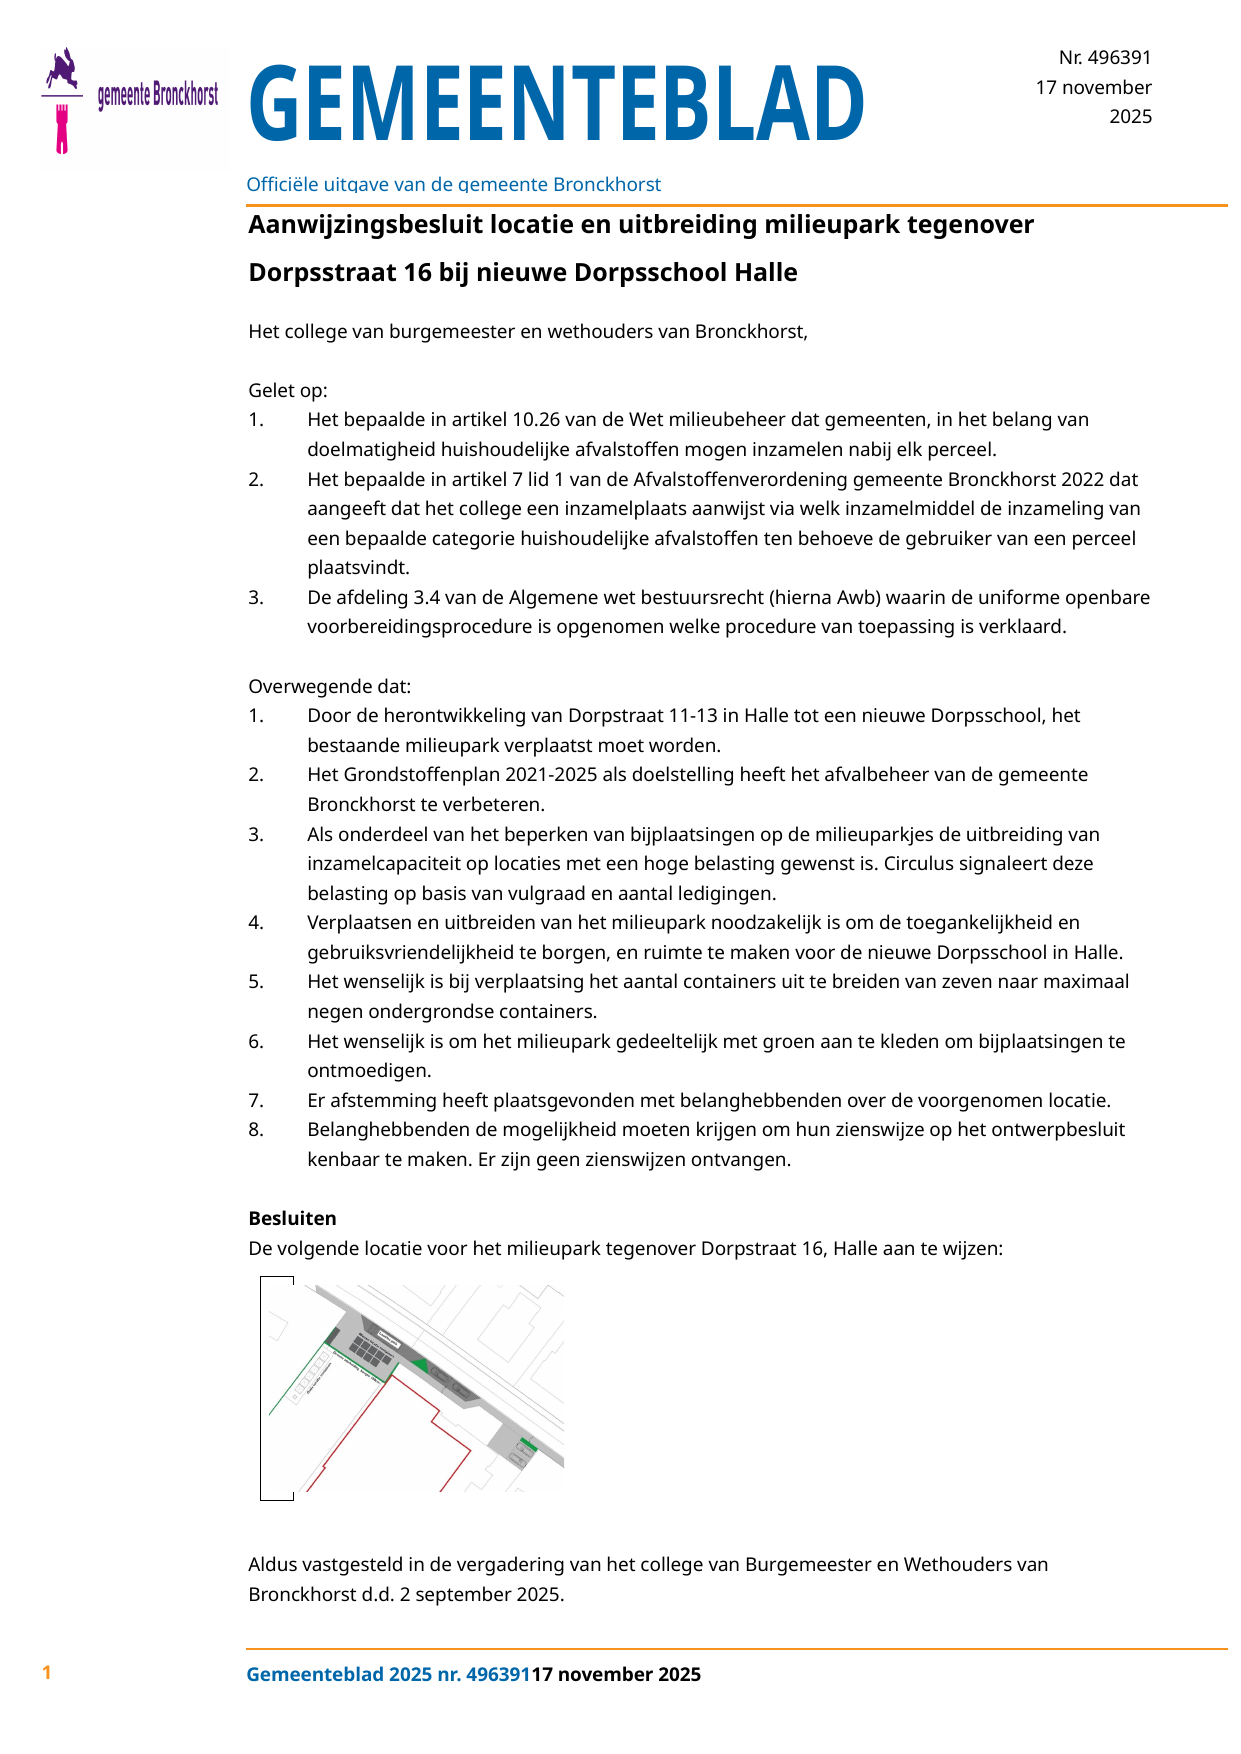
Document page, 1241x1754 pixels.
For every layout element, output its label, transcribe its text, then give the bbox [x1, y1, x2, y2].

list Er afstemming heeft plaatsgevonden met belanghebbenden over de voorgenomen locatie. [248, 1087, 1152, 1113]
list Verplaatsen en uitbreiden van het milieupark noodzakelijk is om de toegankelijkheid en gebruiksvriendelijkheid te borgen, en ruimte te maken voor de nieuwe Dorpsschool in Halle. [248, 909, 1152, 965]
list Het Grondstoffenplan 2021-2025 als doelstelling heeft het afvalbeheer van de gemeente Bronckhorst te verbeteren. [248, 762, 1152, 817]
list Als onderdeel van het beperken van bijplaatsingen op de milieuparkjes de uitbreiding van inzamelcapaciteit op locaties met een hoge belasting gewenst is. Circulus signaleert deze belasting op basis van vulgraad en aantal ledigingen. [248, 821, 1152, 906]
picture [268, 1285, 565, 1492]
list Door de herontwikkeling van Dorpstraat 11-13 in Halle tot een nieuwe Dorpsschool, het bestaande milieupark verplaatst moet worden. [248, 702, 1152, 758]
list Het bepaalde in artikel 7 lid 1 van de Afvalstoffenverordening gemeente Bronckhorst 2022 dat aangeeft dat het college een inzamelplaats aanwijst via welk inzamelmiddel de inzameling van een bepaalde categorie huishoudelijke afvalstoffen ten behoeve de gebruiker van een perceel plaatsvindt. [248, 466, 1152, 580]
list Het wenselijk is om het milieupark gedeeltelijk met groen aan te kleden om bijplaatsingen te ontmoedigen. [248, 1028, 1152, 1083]
text Overwegende dat: [248, 673, 1152, 699]
list Het wenselijk is bij verplaatsing het aantal containers uit te breiden van zeven naar maximaal negen ondergrondse containers. [248, 969, 1152, 1024]
list Belanghebbenden de mogelijkheid moeten krijgen om hun zienswijze op het ontwerpbesluit kenbaar te maken. Er zijn geen zienswijzen ontvangen. [248, 1117, 1152, 1172]
text Het college van burgemeester en wethouders van Bronckhorst, [248, 318, 1152, 344]
text Gelet op: [248, 377, 1152, 403]
list Het bepaalde in artikel 10.26 van de Wet milieubeheer dat gemeenten, in het belang van doelmatigheid huishoudelijke afvalstoffen mogen inzamelen nabij elk perceel. [248, 407, 1152, 462]
picture [41, 47, 231, 172]
text Besluiten [248, 1205, 1152, 1231]
text Aldus vastgesteld in de vergadering van het college van Burgemeester en Wethouders van Bronckhorst d.d. 2 september 2025. [248, 1551, 1152, 1607]
text Aanwijzingsbesluit locatie en uitbreiding milieupark tegenover Dorpsstraat 16 bij nieuwe Dorpsschool Halle [248, 207, 1152, 288]
text De volgende locatie voor het milieupark tegenover Dorpstraat 16, Halle aan te wijzen: [248, 1235, 1152, 1261]
list De afdeling 3.4 van de Algemene wet bestuursrecht (hierna Awb) waarin de uniforme openbare voorbereidingsprocedure is opgenomen welke procedure van toepassing is verklaard. [248, 584, 1152, 639]
